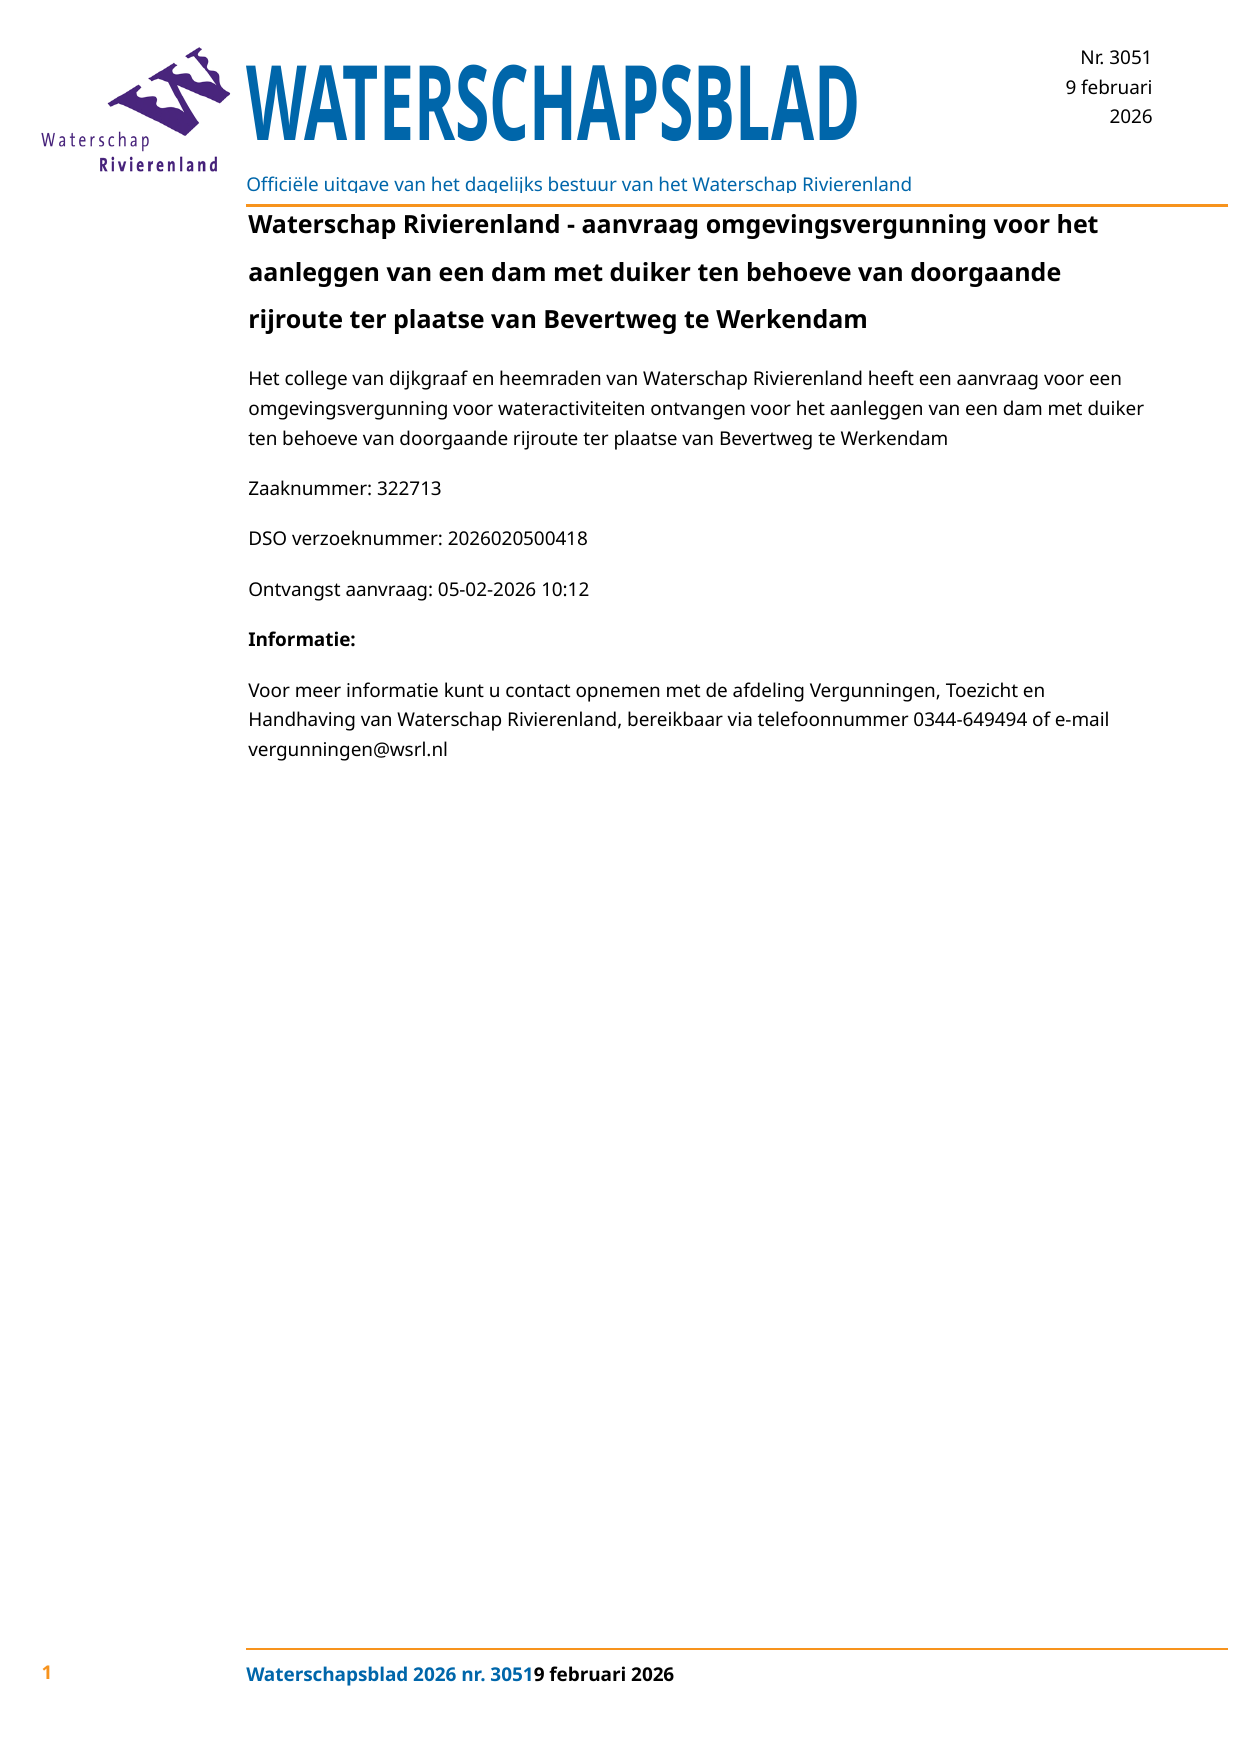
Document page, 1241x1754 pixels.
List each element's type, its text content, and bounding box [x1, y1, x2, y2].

text Het college van dijkgraaf en heemraden van Waterschap Rivierenland heeft een aanvraag voor een omgevingsvergunning voor wateractiviteiten ontvangen voor het aanleggen van een dam met duiker ten behoeve van doorgaande rijroute ter plaatse van Bevertweg te Werkendam [248, 366, 1152, 450]
text Voor meer informatie kunt u contact opnemen met de afdeling Vergunningen, Toezicht en Handhaving van Waterschap Rivierenland, bereikbaar via telefoonnummer 0344-649494 of e-mail vergunningen@wsrl.nl [248, 677, 1152, 762]
picture [41, 47, 231, 172]
text Informatie: [248, 626, 1152, 652]
text DSO verzoeknummer: 2026020500418 [248, 526, 1152, 551]
text Waterschap Rivierenland - aanvraag omgevingsvergunning voor het aanleggen van een dam met duiker ten behoeve van doorgaande rijroute ter plaatse van Bevertweg te Werkendam [248, 207, 1152, 336]
text Zaaknummer: 322713 [248, 475, 1152, 501]
text Ontvangst aanvraag: 05-02-2026 10:12 [248, 576, 1152, 602]
